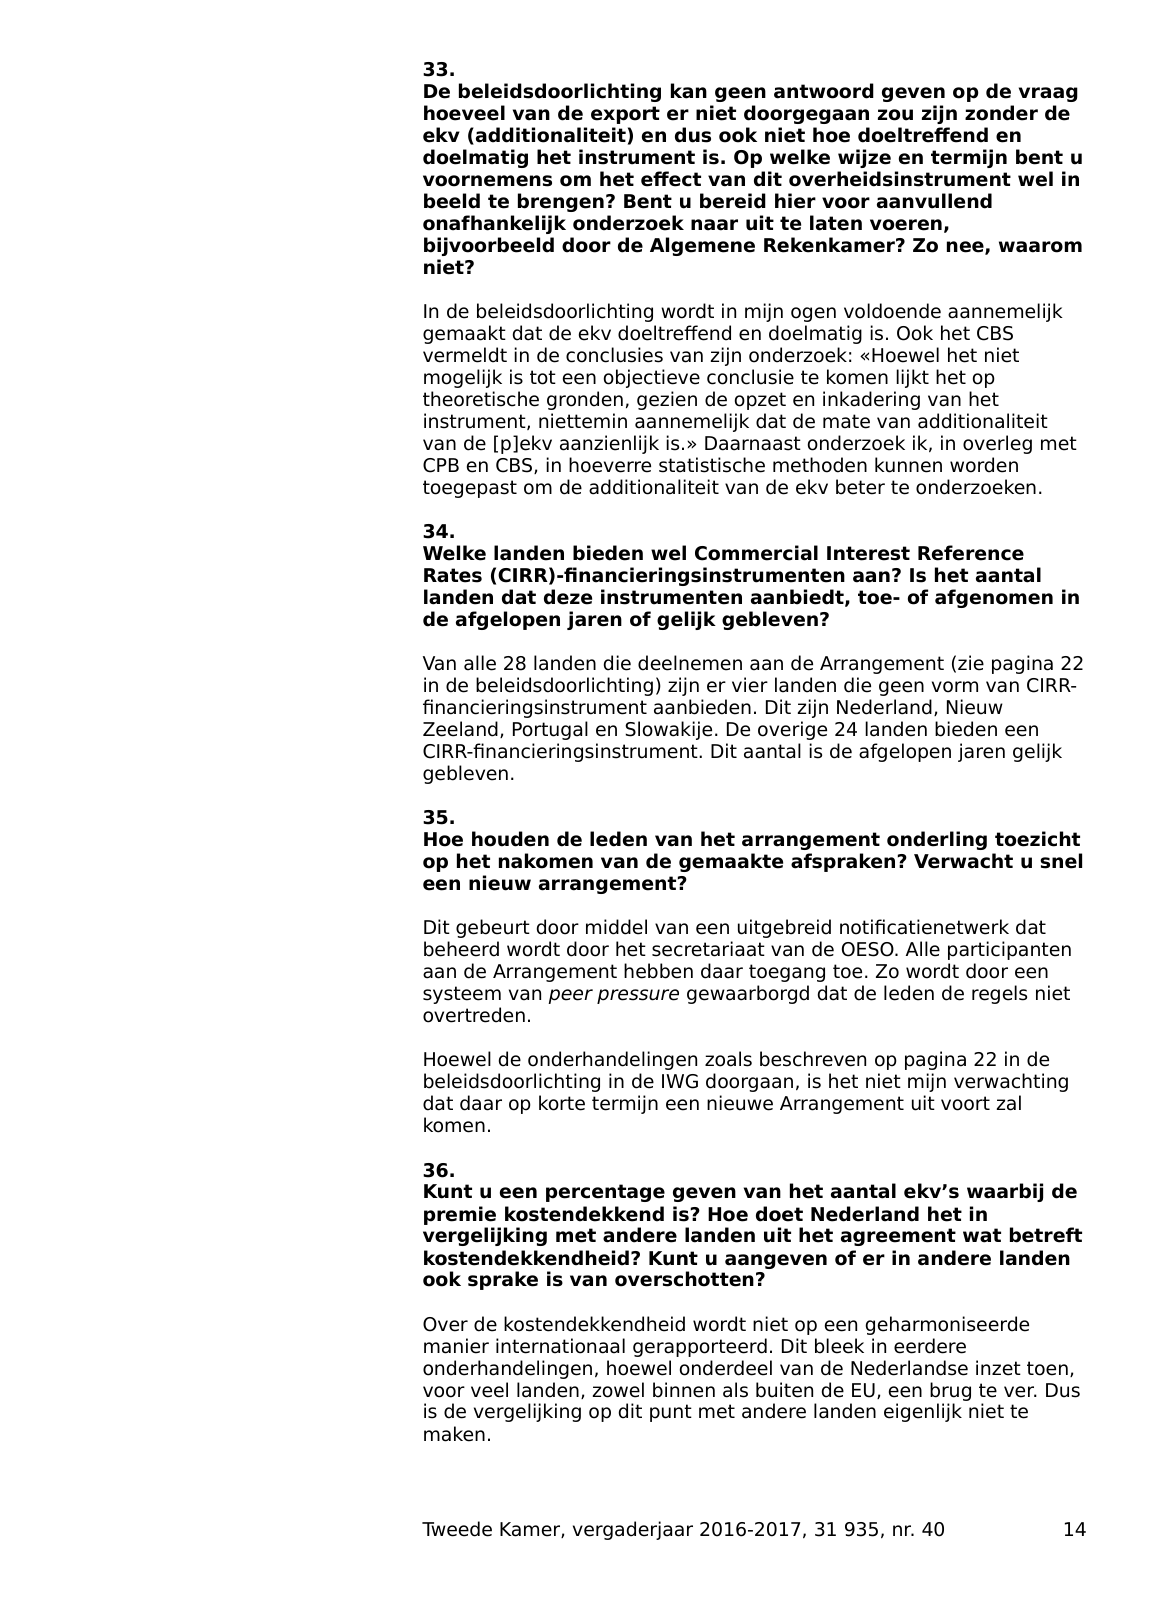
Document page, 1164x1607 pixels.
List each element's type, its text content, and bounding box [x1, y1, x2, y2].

text Dit gebeurt door middel van een uitgebreid notificatienetwerk dat beheerd wordt door het secretariaat van de OESO. Alle participanten aan de Arrangement hebben daar toegang toe. Zo wordt door een systeem van peer pressure gewaarborgd dat de leden de regels niet overtreden. [422, 917, 1087, 1027]
text Van alle 28 landen die deelnemen aan de Arrangement (zie pagina 22 in de beleidsdoorlichting) zijn er vier landen die geen vorm van CIRR-financieringsinstrument aanbieden. Dit zijn Nederland, Nieuw Zeeland, Portugal en Slowakije. De overige 24 landen bieden een CIRR-financieringsinstrument. Dit aantal is de afgelopen jaren gelijk gebleven. [422, 653, 1087, 785]
text Kunt u een percentage geven van het aantal ekv’s waarbij de premie kostendekkend is? Hoe doet Nederland het in vergelijking met andere landen uit het agreement wat betreft kostendekkendheid? Kunt u aangeven of er in andere landen ook sprake is van overschotten? [422, 1181, 1087, 1291]
text In de beleidsdoorlichting wordt in mijn ogen voldoende aannemelijk gemaakt dat de ekv doeltreffend en doelmatig is. Ook het CBS vermeldt in de conclusies van zijn onderzoek: «Hoewel het niet mogelijk is tot een objectieve conclusie te komen lijkt het op theoretische gronden, gezien de opzet en inkadering van het instrument, niettemin aannemelijk dat de mate van additionaliteit van de [p]ekv aanzienlijk is.» Daarnaast onderzoek ik, in overleg met CPB en CBS, in hoeverre statistische methoden kunnen worden toegepast om de additionaliteit van de ekv beter te onderzoeken. [422, 301, 1087, 499]
text 36. [422, 1159, 1087, 1181]
text 33. [422, 59, 1087, 81]
text 34. [422, 521, 1087, 543]
text Over de kostendekkendheid wordt niet op een geharmoniseerde manier internationaal gerapporteerd. Dit bleek in eerdere onderhandelingen, hoewel onderdeel van de Nederlandse inzet toen, voor veel landen, zowel binnen als buiten de EU, een brug te ver. Dus is de vergelijking op dit punt met andere landen eigenlijk niet te maken. [422, 1313, 1087, 1445]
text De beleidsdoorlichting kan geen antwoord geven op de vraag hoeveel van de export er niet doorgegaan zou zijn zonder de ekv (additionaliteit) en dus ook niet hoe doeltreffend en doelmatig het instrument is. Op welke wijze en termijn bent u voornemens om het effect van dit overheidsinstrument wel in beeld te brengen? Bent u bereid hier voor aanvullend onafhankelijk onderzoek naar uit te laten voeren, bijvoorbeeld door de Algemene Rekenkamer? Zo nee, waarom niet? [422, 81, 1087, 279]
text Hoe houden de leden van het arrangement onderling toezicht op het nakomen van de gemaakte afspraken? Verwacht u snel een nieuw arrangement? [422, 829, 1087, 895]
text Hoewel de onderhandelingen zoals beschreven op pagina 22 in de beleidsdoorlichting in de IWG doorgaan, is het niet mijn verwachting dat daar op korte termijn een nieuwe Arrangement uit voort zal komen. [422, 1049, 1087, 1137]
text 35. [422, 807, 1087, 829]
text Welke landen bieden wel Commercial Interest Reference Rates (CIRR)-financieringsinstrumenten aan? Is het aantal landen dat deze instrumenten aanbiedt, toe- of afgenomen in de afgelopen jaren of gelijk gebleven? [422, 543, 1087, 631]
